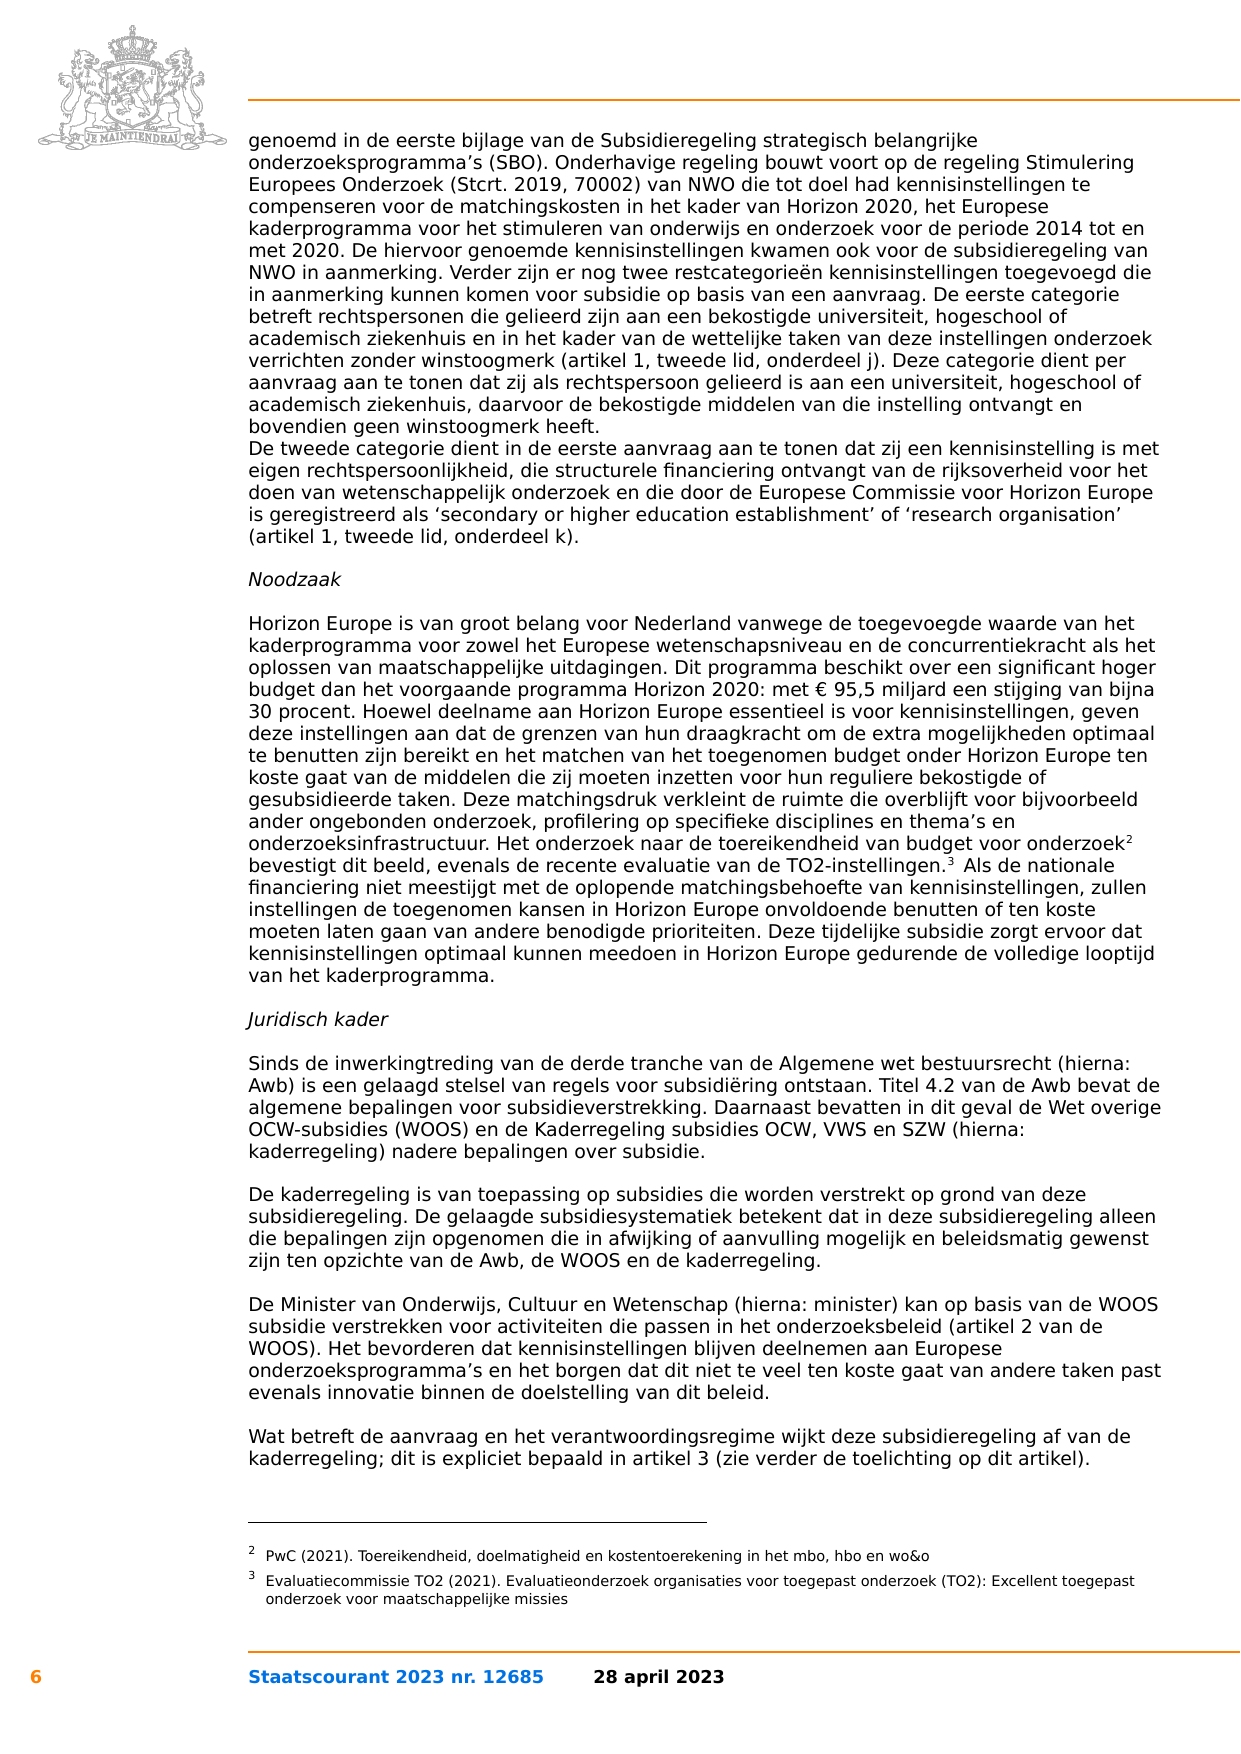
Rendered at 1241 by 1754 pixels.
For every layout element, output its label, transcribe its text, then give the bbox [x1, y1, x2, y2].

text Sinds de inwerkingtreding van de derde tranche van de Algemene wet bestuursrecht (hierna: Awb) is een gelaagd stelsel van regels voor subsidiëring ontstaan. Titel 4.2 van de Awb bevat de algemene bepalingen voor subsidieverstrekking. Daarnaast bevatten in dit geval de Wet overige OCW-subsidies (WOOS) en de Kaderregeling subsidies OCW, VWS en SZW (hierna: kaderregeling) nadere bepalingen over subsidie. [248, 1053, 1163, 1162]
text Evaluatiecommissie TO2 (2021). Evaluatieonderzoek organisaties voor toegepast onderzoek (TO2): Excellent toegepast onderzoek voor maatschappelijke missies [248, 1569, 1163, 1608]
text Horizon Europe is van groot belang voor Nederland vanwege de toegevoegde waarde van het kaderprogramma voor zowel het Europese wetenschapsniveau en de concurrentiekracht als het oplossen van maatschappelijke uitdagingen. Dit programma beschikt over een significant hoger budget dan het voorgaande programma Horizon 2020: met € 95,5 miljard een stijging van bijna 30 procent. Hoewel deelname aan Horizon Europe essentieel is voor kennisinstellingen, geven deze instellingen aan dat de grenzen van hun draagkracht om de extra mogelijkheden optimaal te benutten zijn bereikt en het matchen van het toegenomen budget onder Horizon Europe ten koste gaat van de middelen die zij moeten inzetten voor hun reguliere bekostigde of gesubsidieerde taken. Deze matchingsdruk verkleint de ruimte die overblijft voor bijvoorbeeld ander ongebonden onderzoek, profilering op specifieke disciplines en thema’s en onderzoeksinfrastructuur. Het onderzoek naar de toereikendheid van budget voor onderzoek bevestigt dit beeld, evenals de recente evaluatie van de TO2-instellingen. Als de nationale financiering niet meestijgt met de oplopende matchingsbehoefte van kennisinstellingen, zullen instellingen de toegenomen kansen in Horizon Europe onvoldoende benutten of ten koste moeten laten gaan van andere benodigde prioriteiten. Deze tijdelijke subsidie zorgt ervoor dat kennisinstellingen optimaal kunnen meedoen in Horizon Europe gedurende de volledige looptijd van het kaderprogramma. [248, 613, 1163, 987]
subtitle Noodzaak [248, 569, 1163, 591]
text PwC (2021). Toereikendheid, doelmatigheid en kostentoerekening in het mbo, hbo en wo&o [248, 1544, 1163, 1566]
text De Minister van Onderwijs, Cultuur en Wetenschap (hierna: minister) kan op basis van de WOOS subsidie verstrekken voor activiteiten die passen in het onderzoeksbeleid (artikel 2 van de WOOS). Het bevorderen dat kennisinstellingen blijven deelnemen aan Europese onderzoeksprogramma’s en het borgen dat dit niet te veel ten koste gaat van andere taken past evenals innovatie binnen de doelstelling van dit beleid. [248, 1294, 1163, 1404]
text genoemd in de eerste bijlage van de Subsidieregeling strategisch belangrijke onderzoeksprogramma’s (SBO). Onderhavige regeling bouwt voort op de regeling Stimulering Europees Onderzoek (Stcrt. 2019, 70002) van NWO die tot doel had kennisinstellingen te compenseren voor de matchingskosten in het kader van Horizon 2020, het Europese kaderprogramma voor het stimuleren van onderwijs en onderzoek voor de periode 2014 tot en met 2020. De hiervoor genoemde kennisinstellingen kwamen ook voor de subsidieregeling van NWO in aanmerking. Verder zijn er nog twee restcategorieën kennisinstellingen toegevoegd die in aanmerking kunnen komen voor subsidie op basis van een aanvraag. De eerste categorie betreft rechtspersonen die gelieerd zijn aan een bekostigde universiteit, hogeschool of academisch ziekenhuis en in het kader van de wettelijke taken van deze instellingen onderzoek verrichten zonder winstoogmerk (artikel 1, tweede lid, onderdeel j). Deze categorie dient per aanvraag aan te tonen dat zij als rechtspersoon gelieerd is aan een universiteit, hogeschool of academisch ziekenhuis, daarvoor de bekostigde middelen van die instelling ontvangt en bovendien geen winstoogmerk heeft. [248, 130, 1163, 438]
subtitle Juridisch kader [248, 1009, 1163, 1031]
text Wat betreft de aanvraag en het verantwoordingsregime wijkt deze subsidieregeling af van de kaderregeling; dit is expliciet bepaald in artikel 3 (zie verder de toelichting op dit artikel). [248, 1426, 1163, 1470]
picture [38, 25, 227, 150]
text De tweede categorie dient in de eerste aanvraag aan te tonen dat zij een kennisinstelling is met eigen rechtspersoonlijkheid, die structurele financiering ontvangt van de rijksoverheid voor het doen van wetenschappelijk onderzoek en die door de Europese Commissie voor Horizon Europe is geregistreerd als ‘secondary or higher education establishment’ of ‘research organisation’ (artikel 1, tweede lid, onderdeel k). [248, 438, 1163, 547]
text De kaderregeling is van toepassing op subsidies die worden verstrekt op grond van deze subsidieregeling. De gelaagde subsidiesystematiek betekent dat in deze subsidieregeling alleen die bepalingen zijn opgenomen die in afwijking of aanvulling mogelijk en beleidsmatig gewenst zijn ten opzichte van de Awb, de WOOS en de kaderregeling. [248, 1184, 1163, 1272]
